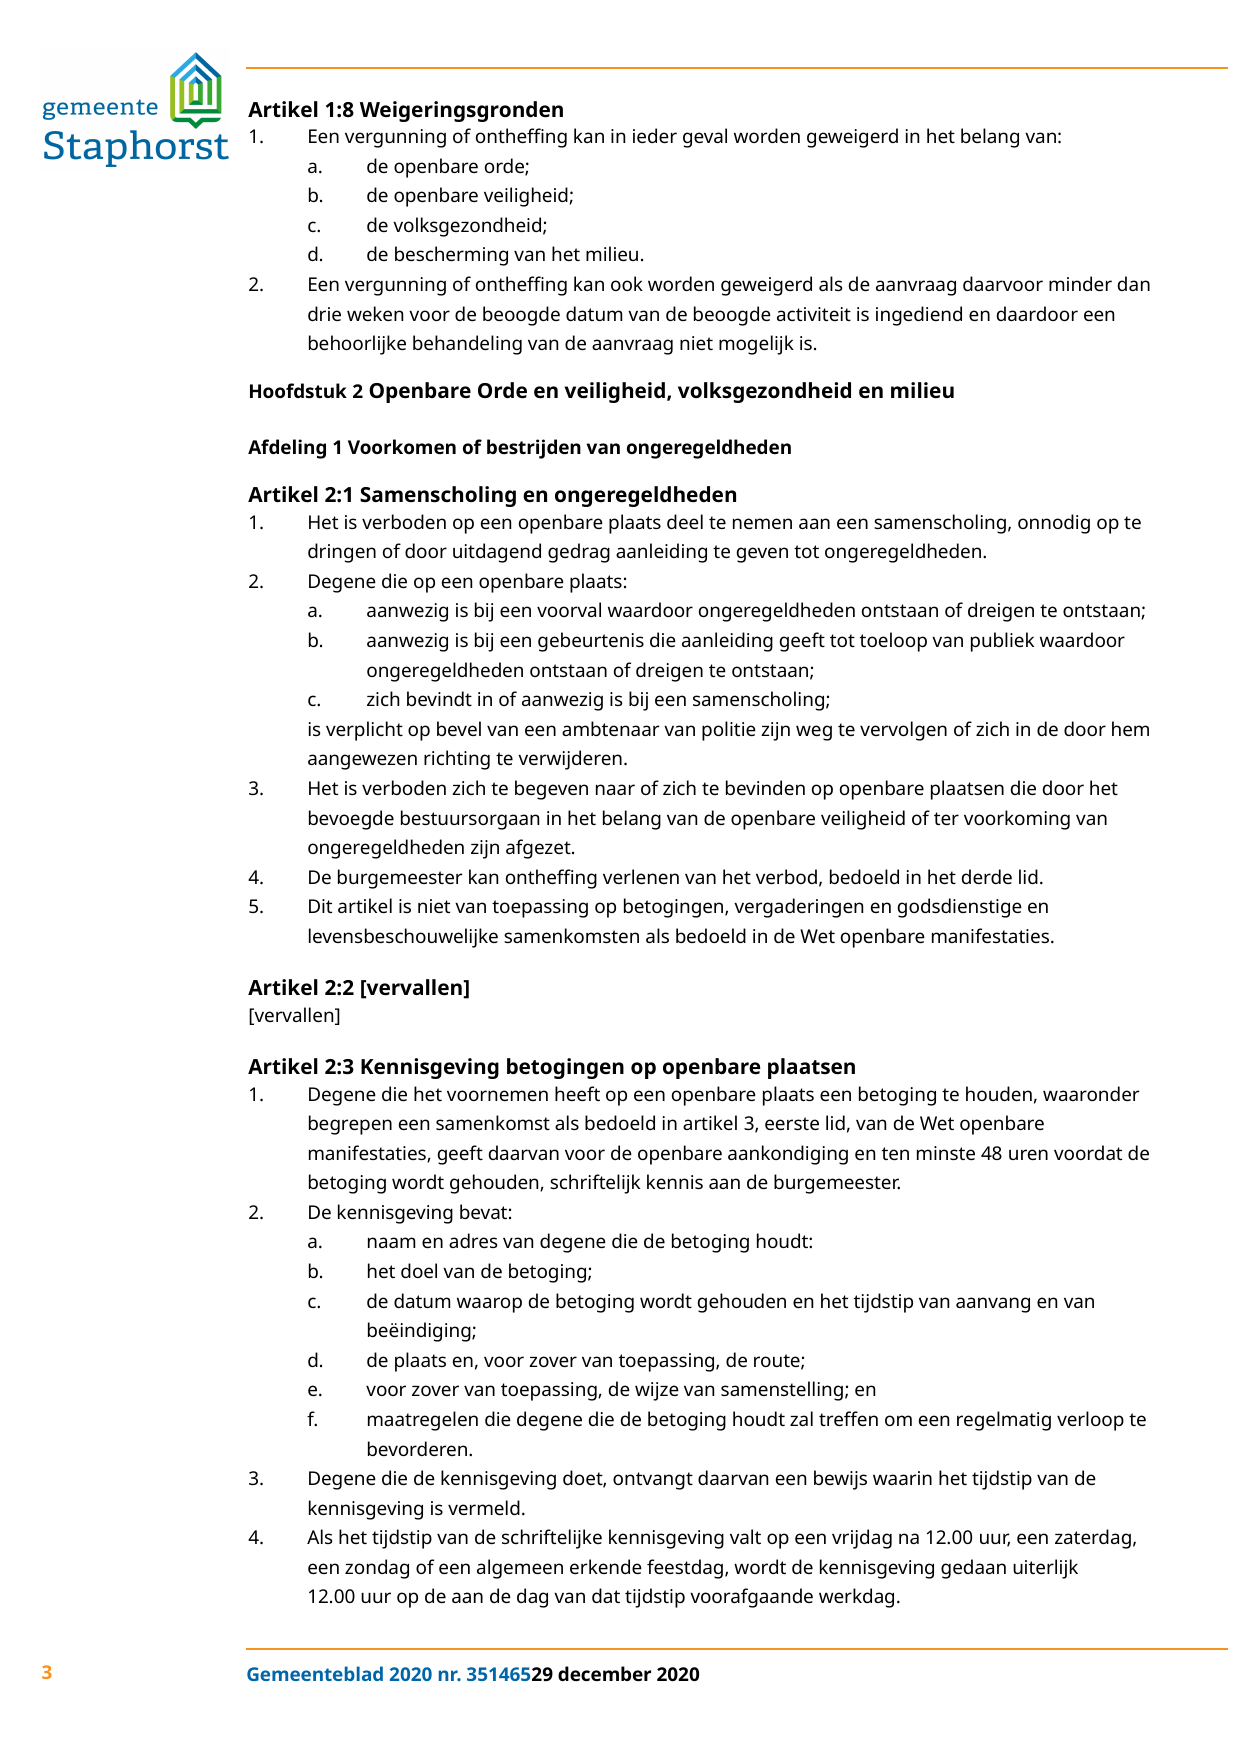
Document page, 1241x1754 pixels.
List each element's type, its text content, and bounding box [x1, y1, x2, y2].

list Degene die de kennisgeving doet, ontvangt daarvan een bewijs waarin het tijdstip van de kennisgeving is vermeld. [248, 1465, 1152, 1521]
list de plaats en, voor zover van toepassing, de route; [307, 1347, 1152, 1373]
list de volksgezondheid; [307, 212, 1152, 238]
list het doel van de betoging; [307, 1258, 1152, 1284]
list De kennisgeving bevat: [248, 1199, 1152, 1225]
list zich bevindt in of aanwezig is bij een samenscholing; [307, 686, 1152, 712]
picture [41, 47, 231, 172]
list De burgemeester kan ontheffing verlenen van het verbod, bedoeld in het derde lid. [248, 864, 1152, 890]
list de bescherming van het milieu. [307, 242, 1152, 267]
list aanwezig is bij een voorval waardoor ongeregeldheden ontstaan of dreigen te ontstaan; [307, 598, 1152, 623]
list de openbare veiligheid; [307, 182, 1152, 208]
list Dit artikel is niet van toepassing op betogingen, vergaderingen en godsdienstige en levensbeschouwelijke samenkomsten als bedoeld in de Wet openbare manifestaties. [248, 893, 1152, 949]
list de datum waarop de betoging wordt gehouden en het tijdstip van aanvang en van beëindiging; [307, 1288, 1152, 1343]
list is verplicht op bevel van een ambtenaar van politie zijn weg te vervolgen of zich in de door hem aangewezen richting te verwijderen. [248, 716, 1152, 771]
text Hoofdstuk 2 Openbare Orde en veiligheid, volksgezondheid en milieu [248, 376, 1152, 404]
list maatregelen die degene die de betoging houdt zal treffen om een regelmatig verloop te bevorderen. [307, 1406, 1152, 1462]
list naam en adres van degene die de betoging houdt: [307, 1229, 1152, 1254]
list de openbare orde; [307, 153, 1152, 178]
list Degene die op een openbare plaats: [248, 568, 1152, 594]
text Artikel 2:2 [vervallen] [248, 973, 1152, 1002]
list Het is verboden op een openbare plaats deel te nemen aan een samenscholing, onnodig op te dringen of door uitdagend gedrag aanleiding te geven tot ongeregeldheden. [248, 509, 1152, 564]
list Degene die het voornemen heeft op een openbare plaats een betoging te houden, waaronder begrepen een samenkomst als bedoeld in artikel 3, eerste lid, van de Wet openbare manifestaties, geeft daarvan voor de openbare aankondiging en ten minste 48 uren voordat de betoging wordt gehouden, schriftelijk kennis aan de burgemeester. [248, 1081, 1152, 1195]
text Artikel 2:3 Kennisgeving betogingen op openbare plaatsen [248, 1052, 1152, 1081]
list voor zover van toepassing, de wijze van samenstelling; en [307, 1377, 1152, 1402]
list Een vergunning of ontheffing kan in ieder geval worden geweigerd in het belang van: [248, 123, 1152, 149]
text Afdeling 1 Voorkomen of bestrijden van ongeregeldheden [248, 434, 1152, 460]
text Artikel 1:8 Weigeringsgronden [248, 95, 1152, 123]
list Als het tijdstip van de schriftelijke kennisgeving valt op een vrijdag na 12.00 uur, een zaterdag, een zondag of een algemeen erkende feestdag, wordt de kennisgeving gedaan uiterlijk 12.00 uur op de aan de dag van dat tijdstip voorafgaande werkdag. [248, 1524, 1152, 1609]
list Een vergunning of ontheffing kan ook worden geweigerd als de aanvraag daarvoor minder dan drie weken voor de beoogde datum van de beoogde activiteit is ingediend en daardoor een behoorlijke behandeling van de aanvraag niet mogelijk is. [248, 271, 1152, 356]
list aanwezig is bij een gebeurtenis die aanleiding geeft tot toeloop van publiek waardoor ongeregeldheden ontstaan of dreigen te ontstaan; [307, 627, 1152, 683]
list Het is verboden zich te begeven naar of zich te bevinden op openbare plaatsen die door het bevoegde bestuursorgaan in het belang van de openbare veiligheid of ter voorkoming van ongeregeldheden zijn afgezet. [248, 775, 1152, 860]
text [vervallen] [248, 1002, 1152, 1028]
text Artikel 2:1 Samenscholing en ongeregeldheden [248, 481, 1152, 509]
